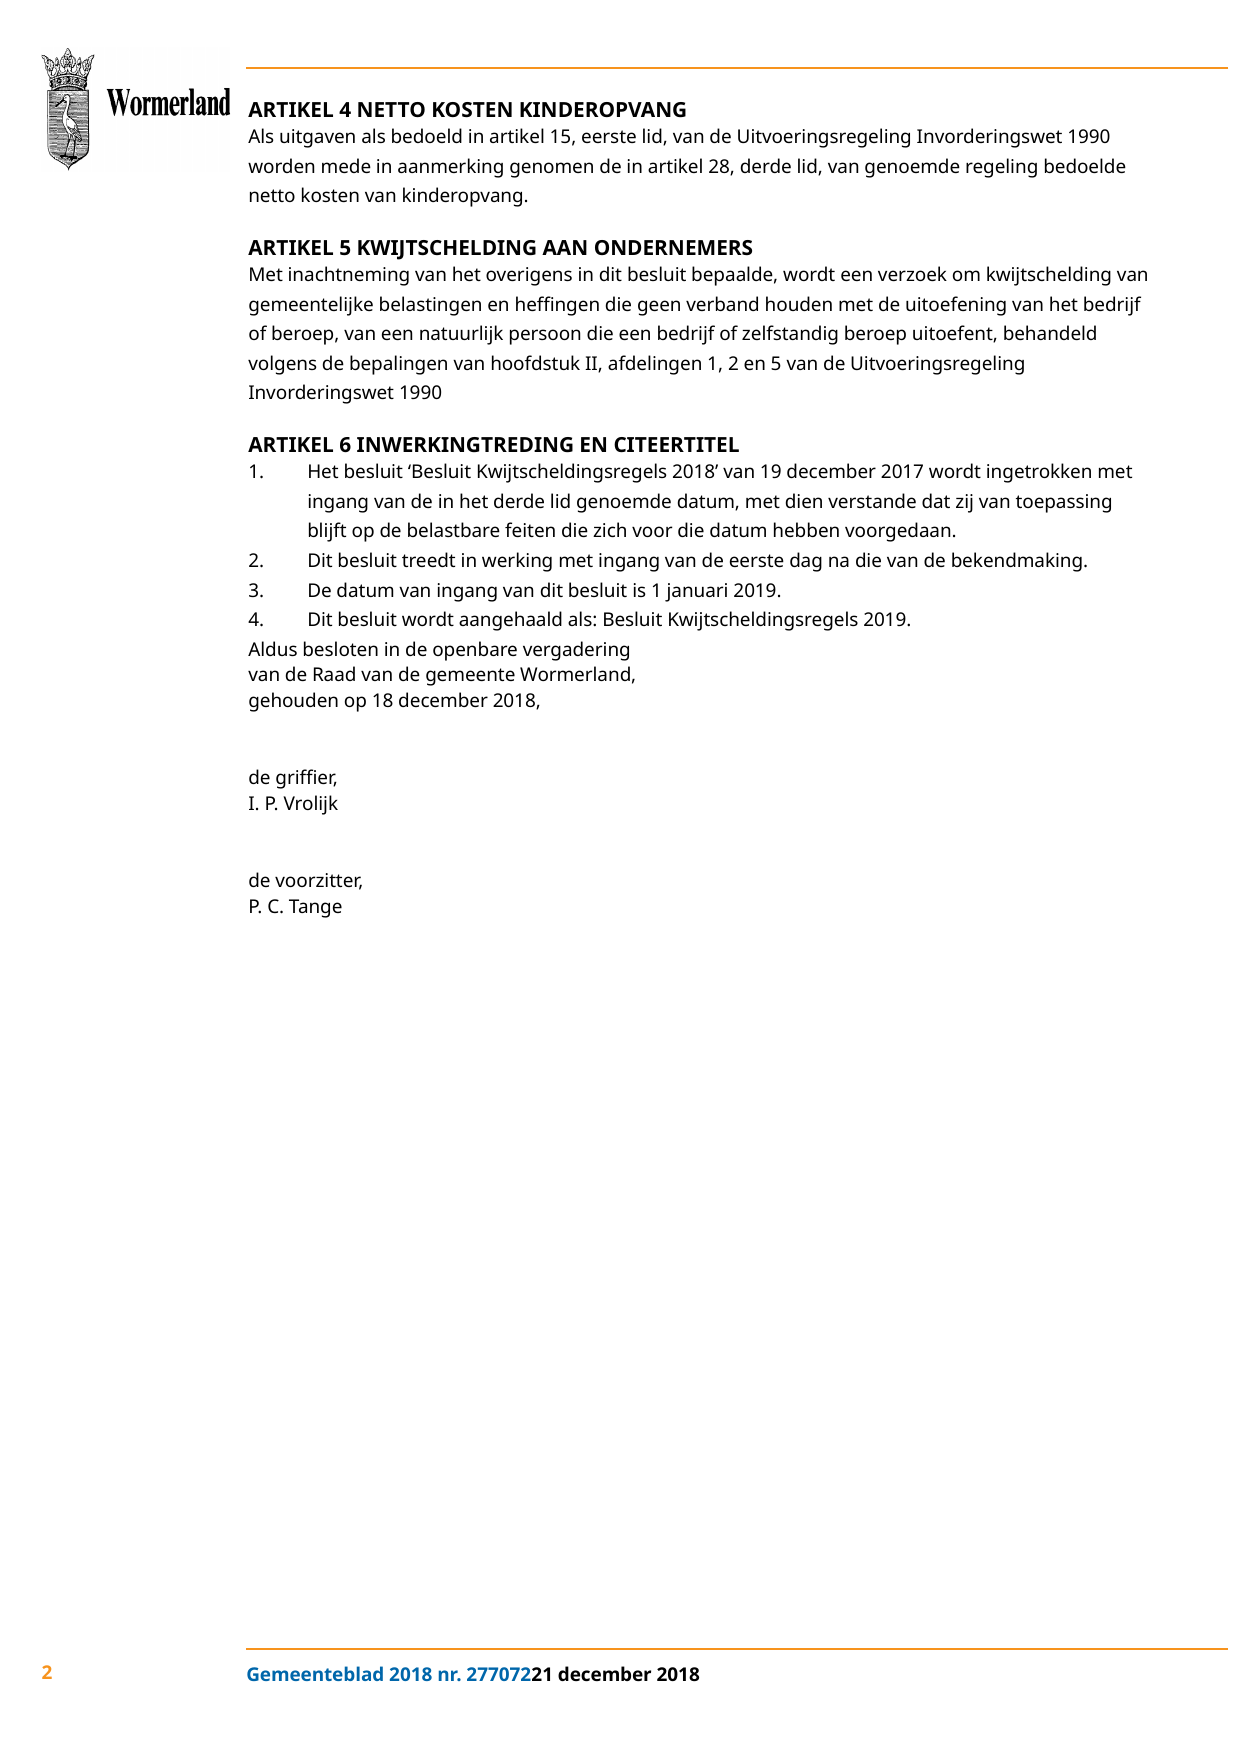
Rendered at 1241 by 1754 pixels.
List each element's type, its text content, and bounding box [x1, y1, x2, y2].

text de griffier, [248, 764, 1152, 790]
text ARTIKEL 6 INWERKINGTREDING EN CITEERTITEL [248, 430, 1152, 458]
picture [41, 47, 231, 172]
text ARTIKEL 4 NETTO KOSTEN KINDEROPVANG [248, 95, 1152, 123]
list Dit besluit wordt aangehaald als: Besluit Kwijtscheldingsregels 2019. [248, 606, 1152, 632]
text Aldus besloten in de openbare vergadering [248, 636, 1152, 662]
list Het besluit ‘Besluit Kwijtscheldingsregels 2018’ van 19 december 2017 wordt ingetrokken met ingang van de in het derde lid genoemde datum, met dien verstande dat zij van toepassing blijft op de belastbare feiten die zich voor die datum hebben voorgedaan. [248, 458, 1152, 543]
text ARTIKEL 5 KWIJTSCHELDING AAN ONDERNEMERS [248, 233, 1152, 261]
text de voorzitter, [248, 867, 1152, 893]
text Met inachtneming van het overigens in dit besluit bepaalde, wordt een verzoek om kwijtschelding van gemeentelijke belastingen en heffingen die geen verband houden met de uitoefening van het bedrijf of beroep, van een natuurlijk persoon die een bedrijf of zelfstandig beroep uitoefent, behandeld volgens de bepalingen van hoofdstuk II, afdelingen 1, 2 en 5 van de Uitvoeringsregeling Invorderingswet 1990 [248, 261, 1152, 405]
text van de Raad van de gemeente Wormerland, [248, 662, 1152, 687]
text P. C. Tange [248, 893, 1152, 919]
list De datum van ingang van dit besluit is 1 januari 2019. [248, 577, 1152, 602]
text I. P. Vrolijk [248, 790, 1152, 816]
text Als uitgaven als bedoeld in artikel 15, eerste lid, van de Uitvoeringsregeling Invorderingswet 1990 worden mede in aanmerking genomen de in artikel 28, derde lid, van genoemde regeling bedoelde netto kosten van kinderopvang. [248, 123, 1152, 208]
text gehouden op 18 december 2018, [248, 687, 1152, 713]
list Dit besluit treedt in werking met ingang van de eerste dag na die van de bekendmaking. [248, 547, 1152, 573]
